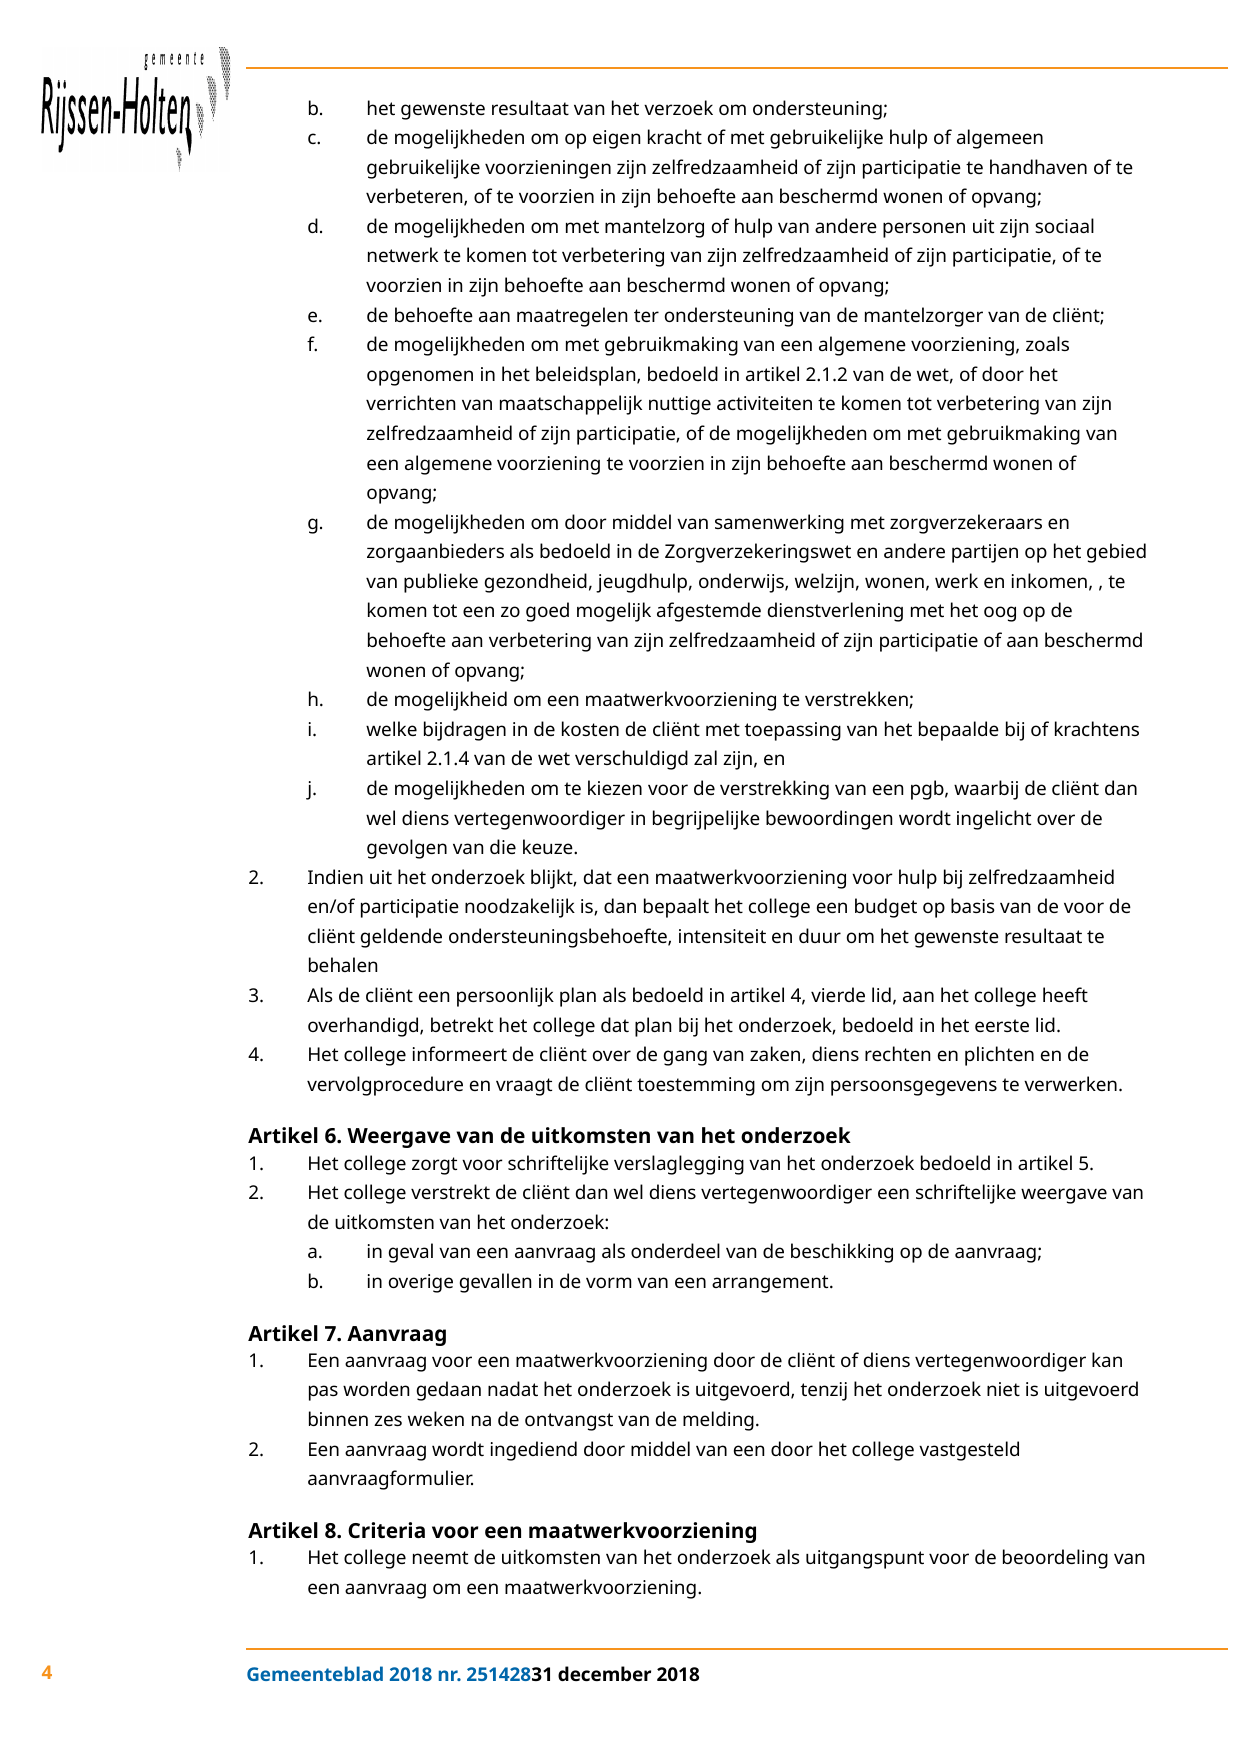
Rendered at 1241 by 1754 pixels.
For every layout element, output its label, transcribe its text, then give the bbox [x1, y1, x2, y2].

list de mogelijkheden om met gebruikmaking van een algemene voorziening, zoals opgenomen in het beleidsplan, bedoeld in artikel 2.1.2 van de wet, of door het verrichten van maatschappelijk nuttige activiteiten te komen tot verbetering van zijn zelfredzaamheid of zijn participatie, of de mogelijkheden om met gebruikmaking van een algemene voorziening te voorzien in zijn behoefte aan beschermd wonen of opvang; [307, 331, 1152, 505]
list de mogelijkheden om te kiezen voor de verstrekking van een pgb, waarbij de cliënt dan wel diens vertegenwoordiger in begrijpelijke bewoordingen wordt ingelicht over de gevolgen van die keuze. [307, 775, 1152, 860]
list Het college informeert de cliënt over de gang van zaken, diens rechten en plichten en de vervolgprocedure en vraagt de cliënt toestemming om zijn persoonsgegevens te verwerken. [248, 1041, 1152, 1097]
list Het college neemt de uitkomsten van het onderzoek als uitgangspunt voor de beoordeling van een aanvraag om een maatwerkvoorziening. [248, 1544, 1152, 1599]
list welke bijdragen in de kosten de cliënt met toepassing van het bepaalde bij of krachtens artikel 2.1.4 van de wet verschuldigd zal zijn, en [307, 716, 1152, 771]
list de mogelijkheden om door middel van samenwerking met zorgverzekeraars en zorgaanbieders als bedoeld in de Zorgverzekeringswet en andere partijen op het gebied van publieke gezondheid, jeugdhulp, onderwijs, welzijn, wonen, werk en inkomen, , te komen tot een zo goed mogelijk afgestemde dienstverlening met het oog op de behoefte aan verbetering van zijn zelfredzaamheid of zijn participatie of aan beschermd wonen of opvang; [307, 509, 1152, 683]
list Een aanvraag voor een maatwerkvoorziening door de cliënt of diens vertegenwoordiger kan pas worden gedaan nadat het onderzoek is uitgevoerd, tenzij het onderzoek niet is uitgevoerd binnen zes weken na de ontvangst van de melding. [248, 1347, 1152, 1432]
list de mogelijkheden om met mantelzorg of hulp van andere personen uit zijn sociaal netwerk te komen tot verbetering van zijn zelfredzaamheid of zijn participatie, of te voorzien in zijn behoefte aan beschermd wonen of opvang; [307, 213, 1152, 298]
list de behoefte aan maatregelen ter ondersteuning van de mantelzorger van de cliënt; [307, 302, 1152, 328]
list Als de cliënt een persoonlijk plan als bedoeld in artikel 4, vierde lid, aan het college heeft overhandigd, betrekt het college dat plan bij het onderzoek, bedoeld in het eerste lid. [248, 982, 1152, 1038]
text Artikel 7. Aanvraag [248, 1319, 1152, 1347]
list in geval van een aanvraag als onderdeel van de beschikking op de aanvraag; [307, 1239, 1152, 1264]
text Artikel 8. Criteria voor een maatwerkvoorziening [248, 1516, 1152, 1544]
list Een aanvraag wordt ingediend door middel van een door het college vastgesteld aanvraagformulier. [248, 1436, 1152, 1491]
list Het college verstrekt de cliënt dan wel diens vertegenwoordiger een schriftelijke weergave van de uitkomsten van het onderzoek: [248, 1179, 1152, 1235]
list het gewenste resultaat van het verzoek om ondersteuning; [307, 95, 1152, 121]
picture [41, 47, 231, 172]
text Artikel 6. Weergave van de uitkomsten van het onderzoek [248, 1121, 1152, 1150]
list in overige gevallen in de vorm van een arrangement. [307, 1268, 1152, 1294]
list de mogelijkheid om een maatwerkvoorziening te verstrekken; [307, 686, 1152, 712]
list Indien uit het onderzoek blijkt, dat een maatwerkvoorziening voor hulp bij zelfredzaamheid en/of participatie noodzakelijk is, dan bepaalt het college een budget op basis van de voor de cliënt geldende ondersteuningsbehoefte, intensiteit en duur om het gewenste resultaat te behalen [248, 864, 1152, 978]
list de mogelijkheden om op eigen kracht of met gebruikelijke hulp of algemeen gebruikelijke voorzieningen zijn zelfredzaamheid of zijn participatie te handhaven of te verbeteren, of te voorzien in zijn behoefte aan beschermd wonen of opvang; [307, 124, 1152, 209]
list Het college zorgt voor schriftelijke verslaglegging van het onderzoek bedoeld in artikel 5. [248, 1150, 1152, 1176]
